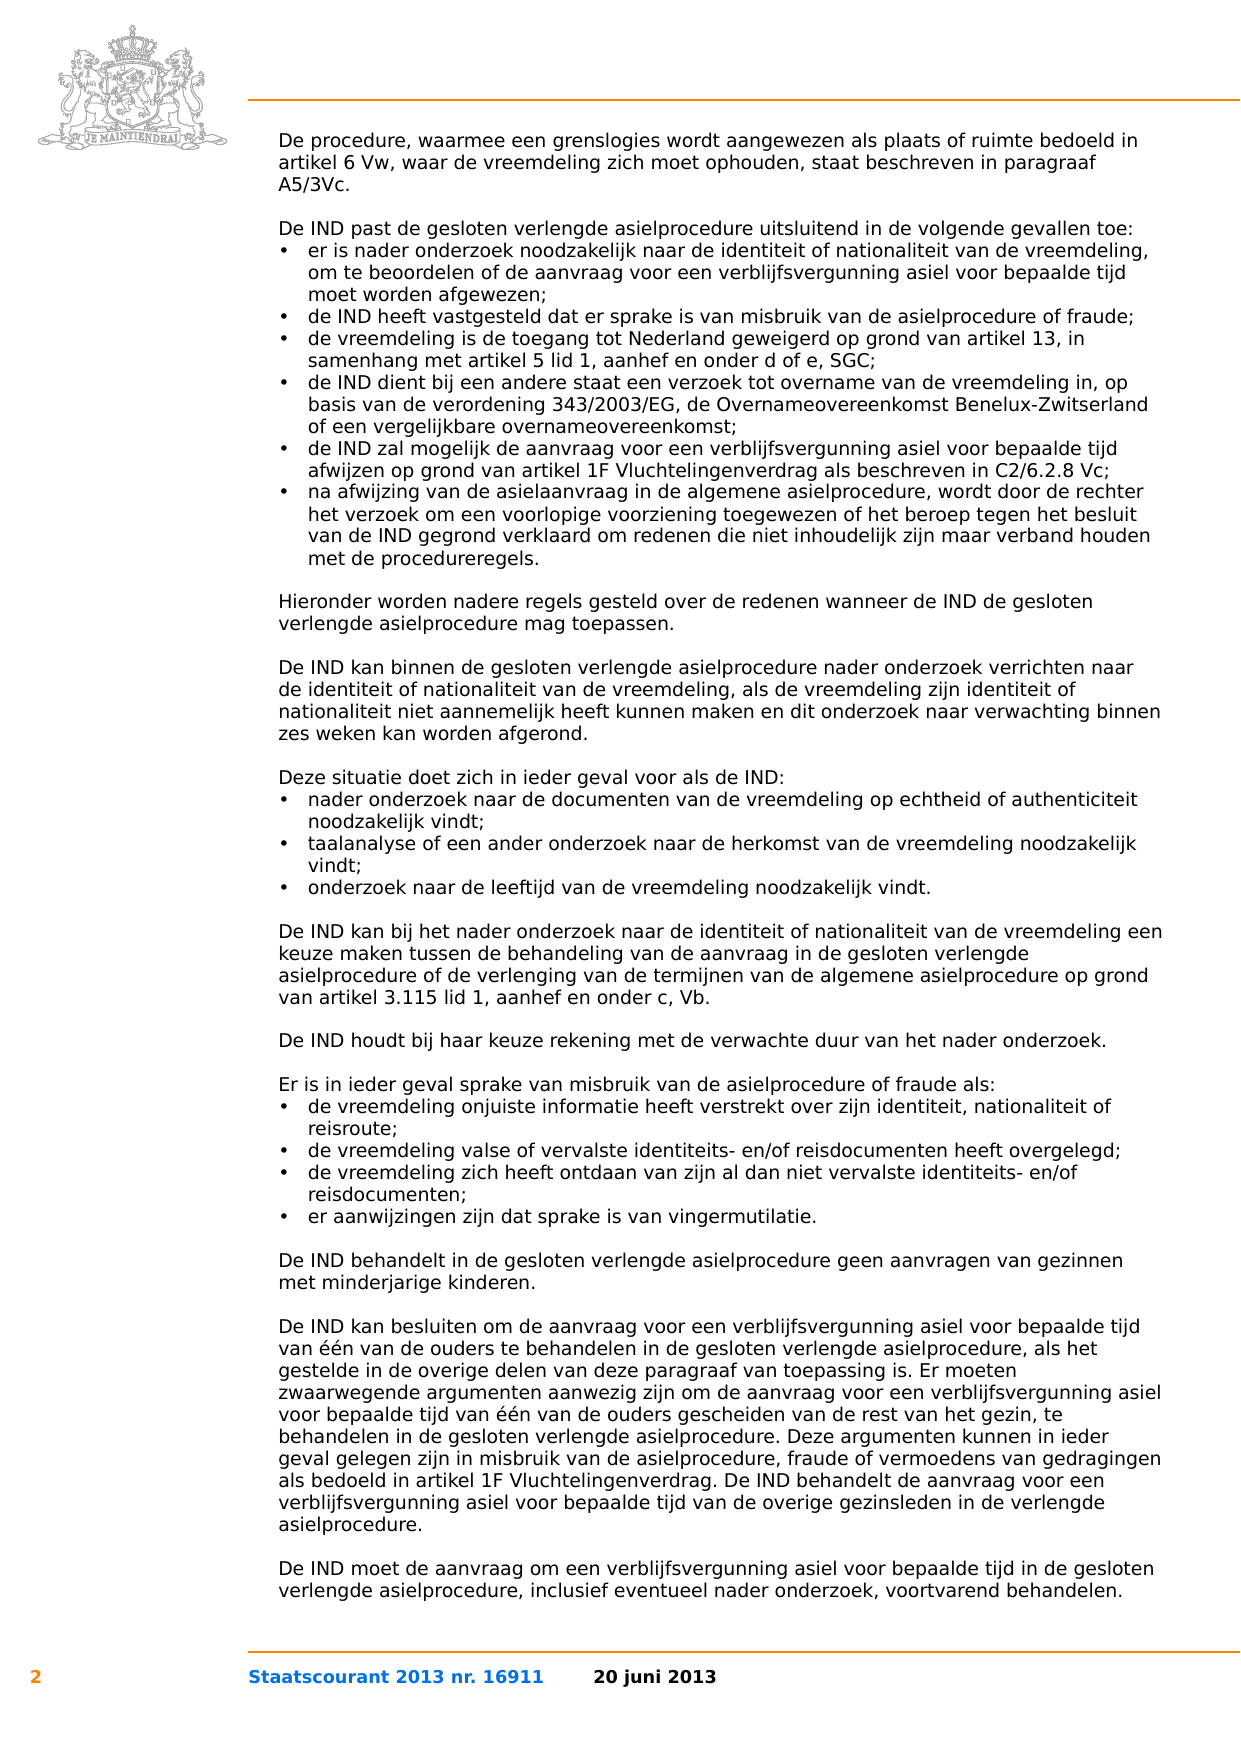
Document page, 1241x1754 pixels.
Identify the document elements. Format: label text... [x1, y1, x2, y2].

text De IND kan binnen de gesloten verlengde asielprocedure nader onderzoek verrichten naar de identiteit of nationaliteit van de vreemdeling, als de vreemdeling zijn identiteit of nationaliteit niet aannemelijk heeft kunnen maken en dit onderzoek naar verwachting binnen zes weken kan worden afgerond. [278, 657, 1163, 745]
text • de vreemdeling is de toegang tot Nederland geweigerd op grond van artikel 13, in samenhang met artikel 5 lid 1, aanhef en onder d of e, SGC; [278, 328, 1163, 372]
text De IND houdt bij haar keuze rekening met de verwachte duur van het nader onderzoek. [278, 1030, 1163, 1052]
text • na afwijzing van de asielaanvraag in de algemene asielprocedure, wordt door de rechter het verzoek om een voorlopige voorziening toegewezen of het beroep tegen het besluit van de IND gegrond verklaard om redenen die niet inhoudelijk zijn maar verband houden met de procedureregels. [278, 481, 1163, 569]
text • er aanwijzingen zijn dat sprake is van vingermutilatie. [278, 1206, 1163, 1228]
text • de vreemdeling onjuiste informatie heeft verstrekt over zijn identiteit, nationaliteit of reisroute; [278, 1096, 1163, 1140]
picture [38, 25, 227, 150]
text De IND past de gesloten verlengde asielprocedure uitsluitend in de volgende gevallen toe: [278, 218, 1163, 240]
text De IND moet de aanvraag om een verblijfsvergunning asiel voor bepaalde tijd in de gesloten verlengde asielprocedure, inclusief eventueel nader onderzoek, voortvarend behandelen. [278, 1557, 1163, 1601]
text • de vreemdeling valse of vervalste identiteits- en/of reisdocumenten heeft overgelegd; [278, 1140, 1163, 1162]
text Hieronder worden nadere regels gesteld over de redenen wanneer de IND de gesloten verlengde asielprocedure mag toepassen. [278, 591, 1163, 635]
text • onderzoek naar de leeftijd van de vreemdeling noodzakelijk vindt. [278, 877, 1163, 899]
text De IND kan besluiten om de aanvraag voor een verblijfsvergunning asiel voor bepaalde tijd van één van de ouders te behandelen in de gesloten verlengde asielprocedure, als het gestelde in de overige delen van deze paragraaf van toepassing is. Er moeten zwaarwegende argumenten aanwezig zijn om de aanvraag voor een verblijfsvergunning asiel voor bepaalde tijd van één van de ouders gescheiden van de rest van het gezin, te behandelen in de gesloten verlengde asielprocedure. Deze argumenten kunnen in ieder geval gelegen zijn in misbruik van de asielprocedure, fraude of vermoedens van gedragingen als bedoeld in artikel 1F Vluchtelingenverdrag. De IND behandelt de aanvraag voor een verblijfsvergunning asiel voor bepaalde tijd van de overige gezinsleden in de verlengde asielprocedure. [278, 1316, 1163, 1536]
text • de IND heeft vastgesteld dat er sprake is van misbruik van de asielprocedure of fraude; [278, 306, 1163, 328]
text De IND behandelt in de gesloten verlengde asielprocedure geen aanvragen van gezinnen met minderjarige kinderen. [278, 1250, 1163, 1294]
text • de vreemdeling zich heeft ontdaan van zijn al dan niet vervalste identiteits- en/of reisdocumenten; [278, 1162, 1163, 1206]
text • taalanalyse of een ander onderzoek naar de herkomst van de vreemdeling noodzakelijk vindt; [278, 833, 1163, 877]
text Deze situatie doet zich in ieder geval voor als de IND: [278, 767, 1163, 789]
text De procedure, waarmee een grenslogies wordt aangewezen als plaats of ruimte bedoeld in artikel 6 Vw, waar de vreemdeling zich moet ophouden, staat beschreven in paragraaf A5/3Vc. [278, 130, 1163, 196]
text De IND kan bij het nader onderzoek naar de identiteit of nationaliteit van de vreemdeling een keuze maken tussen de behandeling van de aanvraag in de gesloten verlengde asielprocedure of de verlenging van de termijnen van de algemene asielprocedure op grond van artikel 3.115 lid 1, aanhef en onder c, Vb. [278, 921, 1163, 1008]
text • er is nader onderzoek noodzakelijk naar de identiteit of nationaliteit van de vreemdeling, om te beoordelen of de aanvraag voor een verblijfsvergunning asiel voor bepaalde tijd moet worden afgewezen; [278, 240, 1163, 306]
text • de IND dient bij een andere staat een verzoek tot overname van de vreemdeling in, op basis van de verordening 343/2003/EG, de Overnameovereenkomst Benelux-Zwitserland of een vergelijkbare overnameovereenkomst; [278, 372, 1163, 437]
text • nader onderzoek naar de documenten van de vreemdeling op echtheid of authenticiteit noodzakelijk vindt; [278, 789, 1163, 833]
text • de IND zal mogelijk de aanvraag voor een verblijfsvergunning asiel voor bepaalde tijd afwijzen op grond van artikel 1F Vluchtelingenverdrag als beschreven in C2/6.2.8 Vc; [278, 437, 1163, 481]
text Er is in ieder geval sprake van misbruik van de asielprocedure of fraude als: [278, 1074, 1163, 1096]
